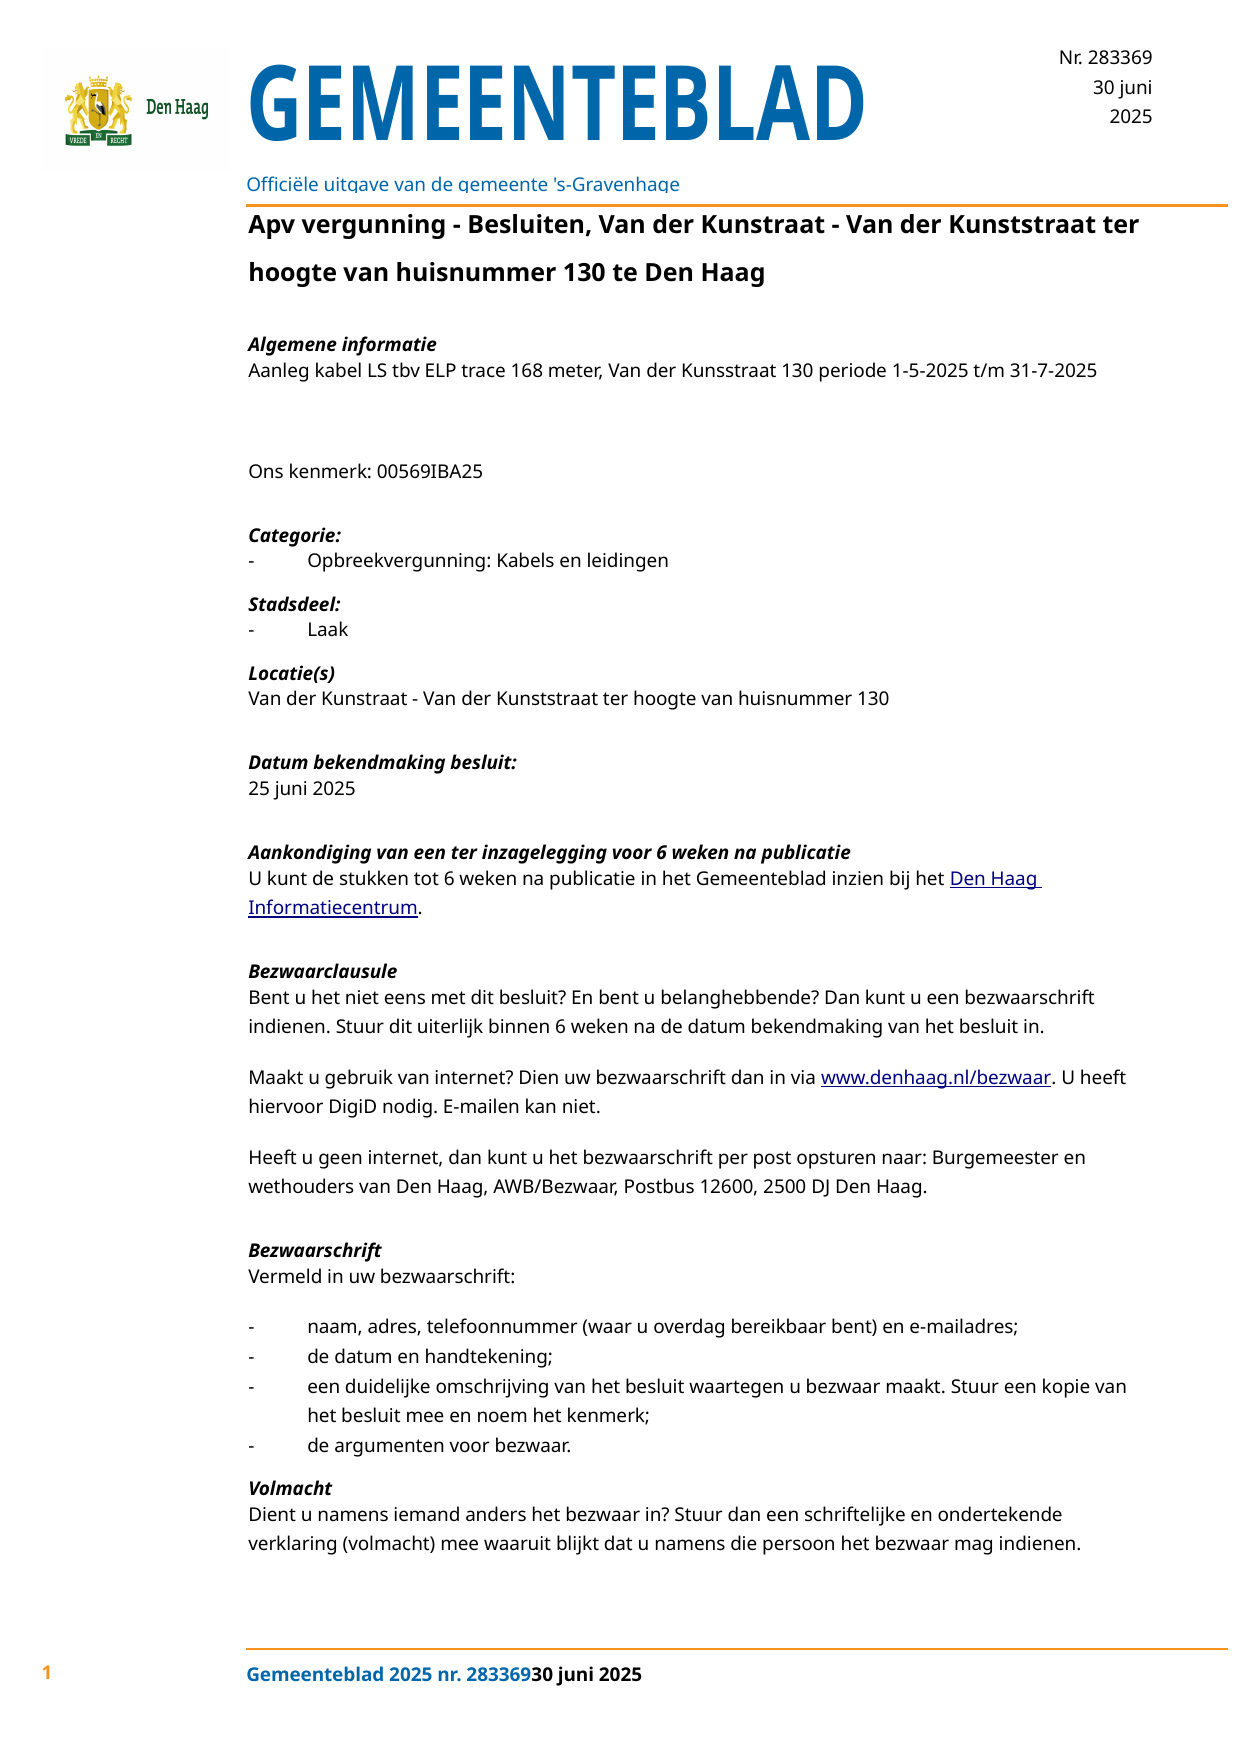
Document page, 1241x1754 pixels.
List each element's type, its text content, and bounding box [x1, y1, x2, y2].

text Volmacht [248, 1475, 1152, 1501]
text Heeft u geen internet, dan kunt u het bezwaarschrift per post opsturen naar: Burgemeester en wethouders van Den Haag, AWB/Bezwaar, Postbus 12600, 2500 DJ Den Haag. [248, 1144, 1152, 1199]
text U kunt de stukken tot 6 weken na publicatie in het Gemeenteblad inzien bij het Den Haag Informatiecentrum. [248, 865, 1152, 920]
text Bezwaarschrift [248, 1238, 1152, 1263]
text Bent u het niet eens met dit besluit? En bent u belanghebbende? Dan kunt u een bezwaarschrift indienen. Stuur dit uiterlijk binnen 6 weken na de datum bekendmaking van het besluit in. [248, 984, 1152, 1039]
text Datum bekendmaking besluit: [248, 749, 1152, 775]
text Bezwaarclausule [248, 958, 1152, 984]
text Ons kenmerk: 00569IBA25 [248, 458, 1152, 484]
text Apv vergunning - Besluiten, Van der Kunstraat - Van der Kunststraat ter hoogte van huisnummer 130 te Den Haag [248, 207, 1152, 288]
text Aankondiging van een ter inzagelegging voor 6 weken na publicatie [248, 839, 1152, 865]
list de argumenten voor bezwaar. [248, 1432, 1152, 1458]
text Aanleg kabel LS tbv ELP trace 168 meter, Van der Kunsstraat 130 periode 1-5-2025 t/m 31-7-2025 [248, 357, 1152, 383]
list Opbreekvergunning: Kabels en leidingen [248, 548, 1152, 573]
list Laak [248, 617, 1152, 642]
text Van der Kunstraat - Van der Kunststraat ter hoogte van huisnummer 130 [248, 685, 1152, 711]
text 25 juni 2025 [248, 775, 1152, 801]
text Dient u namens iemand anders het bezwaar in? Stuur dan een schriftelijke en ondertekende verklaring (volmacht) mee waaruit blijkt dat u namens die persoon het bezwaar mag indienen. [248, 1501, 1152, 1556]
text Stadsdeel: [248, 591, 1152, 617]
text Categorie: [248, 522, 1152, 548]
list een duidelijke omschrijving van het besluit waartegen u bezwaar maakt. Stuur een kopie van het besluit mee en noem het kenmerk; [248, 1373, 1152, 1428]
text Algemene informatie [248, 331, 1152, 357]
text Vermeld in uw bezwaarschrift: [248, 1263, 1152, 1289]
list naam, adres, telefoonnummer (waar u overdag bereikbaar bent) en e-mailadres; [248, 1314, 1152, 1339]
text Maakt u gebruik van internet? Dien uw bezwaarschrift dan in via www.denhaag.nl/bezwaar. U heeft hiervoor DigiD nodig. E-mailen kan niet. [248, 1064, 1152, 1119]
text Locatie(s) [248, 660, 1152, 685]
picture [41, 47, 231, 172]
list de datum en handtekening; [248, 1343, 1152, 1369]
